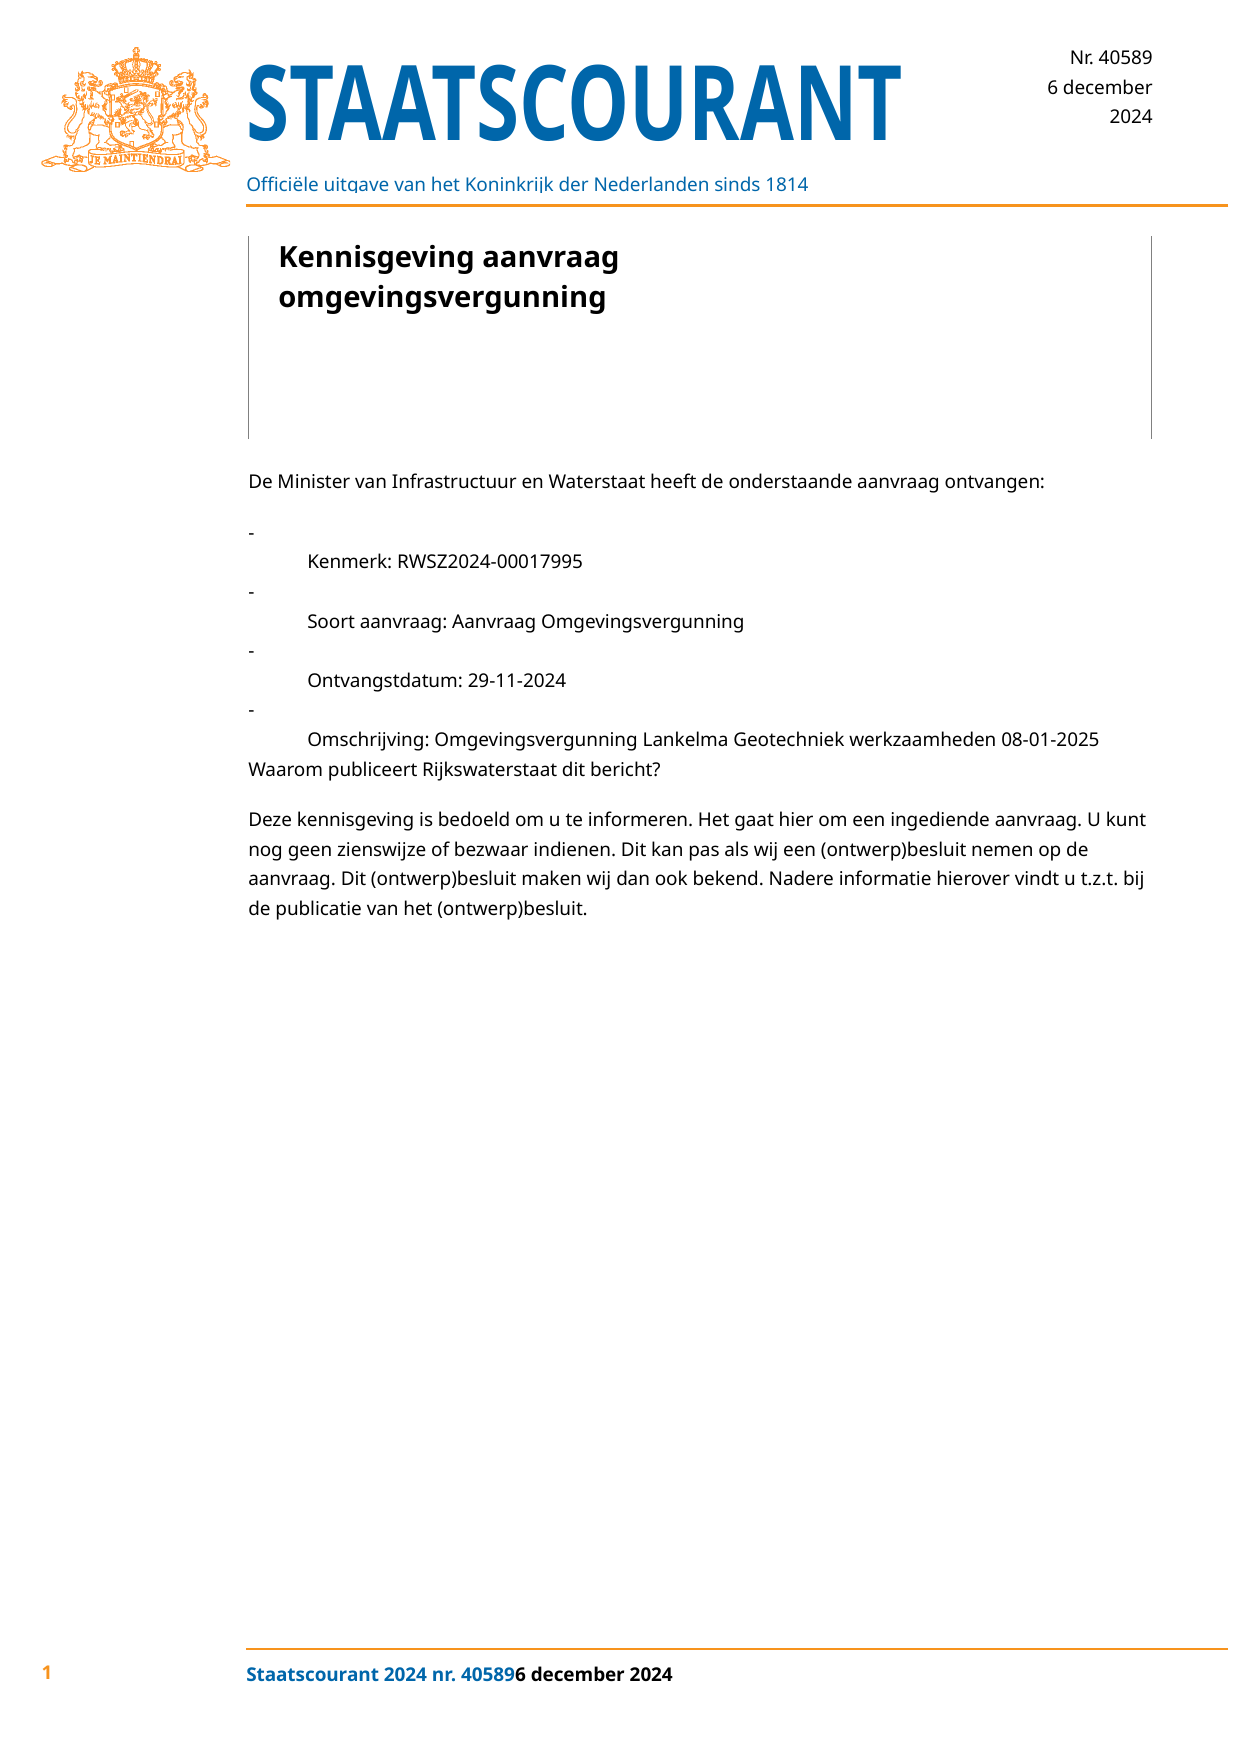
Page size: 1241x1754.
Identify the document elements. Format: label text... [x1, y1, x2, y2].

table_header [850, 236, 912, 413]
picture [912, 236, 1090, 414]
text Waarom publiceert Rijkswaterstaat dit bericht? [248, 756, 1152, 781]
list Omschrijving: Omgevingsvergunning Lankelma Geotechniek werkzaamheden 08-01-2025 [248, 726, 1152, 752]
list Ontvangstdatum: 29-11-2024 [248, 667, 1152, 693]
table_header [850, 414, 1151, 439]
list Soort aanvraag: Aanvraag Omgevingsvergunning [248, 608, 1152, 633]
text Deze kennisgeving is bedoeld om u te informeren. Het gaat hier om een ingediende aanvraag. U kunt nog geen zienswijze of bezwaar indienen. Dit kan pas als wij een (ontwerp)besluit nemen op de aanvraag. Dit (ontwerp)besluit maken wij dan ook bekend. Nadere informatie hierover vindt u t.z.t. bij de publicatie van het (ontwerp)besluit. [248, 806, 1152, 921]
text De Minister van Infrastructuur en Waterstaat heeft de onderstaande aanvraag ontvangen: [248, 469, 1152, 494]
table_header Kennisgeving aanvraag omgevingsvergunning [249, 236, 850, 439]
list Kenmerk: RWSZ2024-00017995 [248, 549, 1152, 574]
table_header [1090, 236, 1151, 413]
picture [41, 47, 231, 172]
